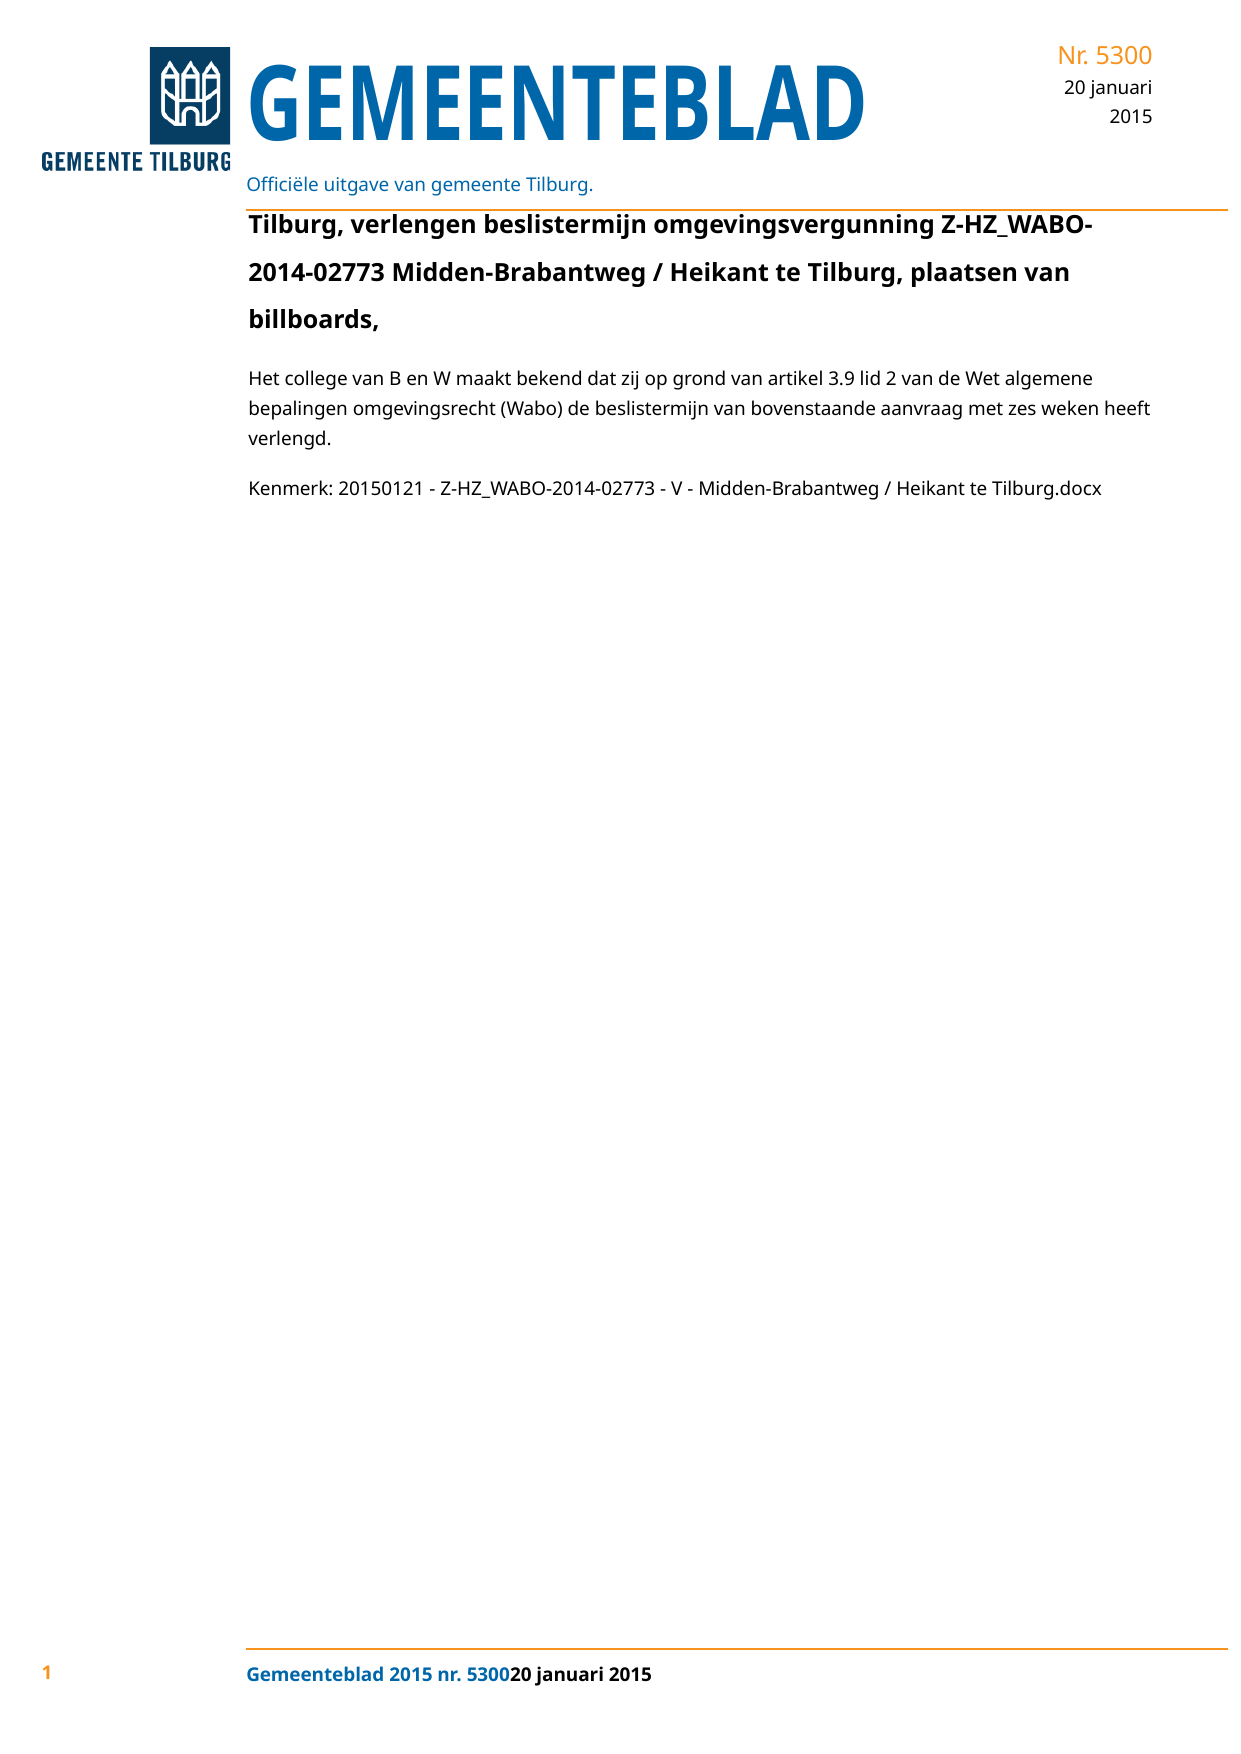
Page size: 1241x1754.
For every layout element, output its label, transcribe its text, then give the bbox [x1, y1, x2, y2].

picture [41, 47, 231, 172]
text Het college van B en W maakt bekend dat zij op grond van artikel 3.9 lid 2 van de Wet algemene bepalingen omgevingsrecht (Wabo) de beslistermijn van bovenstaande aanvraag met zes weken heeft verlengd. [248, 366, 1152, 450]
text Kenmerk: 20150121 - Z-HZ_WABO-2014-02773 - V - Midden-Brabantweg / Heikant te Tilburg.docx [248, 475, 1152, 501]
text Tilburg, verlengen beslistermijn omgevingsvergunning Z-HZ_WABO-2014-02773 Midden-Brabantweg / Heikant te Tilburg, plaatsen van billboards, [248, 211, 1152, 336]
